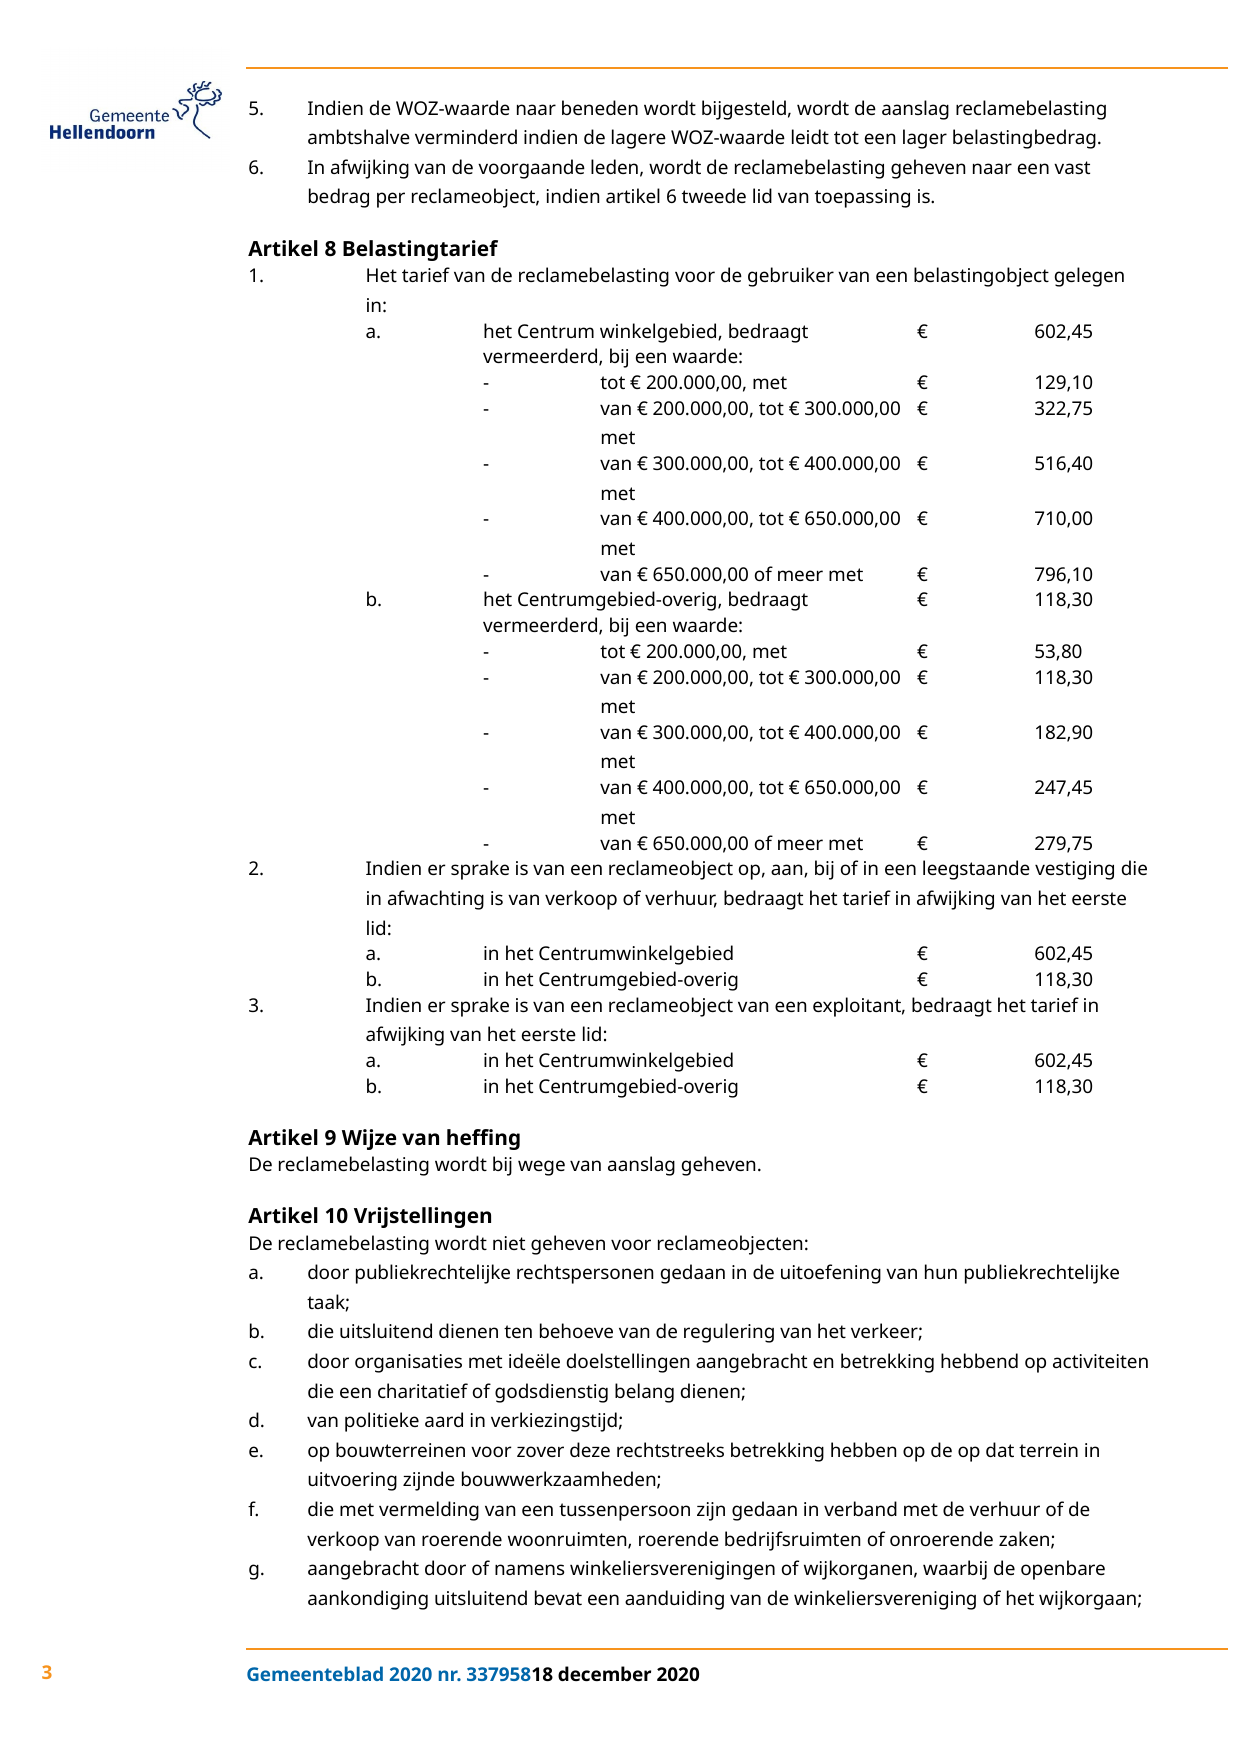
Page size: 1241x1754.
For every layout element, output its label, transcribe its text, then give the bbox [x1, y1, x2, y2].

table_cell [248, 344, 365, 369]
text Artikel 8 Belastingtarief [248, 234, 1152, 262]
table_cell 710,00 [1034, 506, 1152, 561]
table_cell € [917, 561, 1034, 587]
table_cell Indien er sprake is van een reclameobject van een exploitant, bedraagt het tarief in afwijking van het eerste lid: [365, 992, 1152, 1047]
table_cell [248, 775, 365, 830]
table_cell 279,75 [1034, 830, 1152, 856]
table_cell 247,45 [1034, 775, 1152, 830]
list aangebracht door of namens winkeliersverenigingen of wijkorganen, waarbij de openbare aankondiging uitsluitend bevat een aanduiding van de winkeliersvereniging of het wijkorgaan; [248, 1555, 1152, 1611]
table_cell 118,30 [1034, 664, 1152, 719]
list In afwijking van de voorgaande leden, wordt de reclamebelasting geheven naar een vast bedrag per reclameobject, indien artikel 6 tweede lid van toepassing is. [248, 154, 1152, 209]
table_cell € [917, 1073, 1034, 1099]
table_cell 118,30 [1034, 587, 1152, 612]
table_header 1. [248, 263, 365, 318]
table_cell in het Centrumwinkelgebied [483, 940, 917, 966]
table_cell [248, 1047, 365, 1073]
table_cell [365, 775, 483, 830]
table_cell b. [365, 587, 483, 612]
table_cell in het Centrumwinkelgebied [483, 1047, 917, 1073]
table_cell - [483, 561, 600, 587]
table_cell 118,30 [1034, 1073, 1152, 1099]
table_cell [365, 719, 483, 774]
table_cell 516,40 [1034, 450, 1152, 506]
table_cell [365, 506, 483, 561]
table_cell 182,90 [1034, 719, 1152, 774]
table_cell van € 300.000,00, tot € 400.000,00 met [600, 450, 917, 506]
table_cell 2. [248, 856, 365, 940]
table_cell van € 400.000,00, tot € 650.000,00 met [600, 775, 917, 830]
table_cell € [917, 369, 1034, 395]
table_cell van € 400.000,00, tot € 650.000,00 met [600, 506, 917, 561]
table_cell [248, 587, 365, 612]
table_cell € [917, 719, 1034, 774]
table_cell € [917, 318, 1034, 343]
text Artikel 9 Wijze van heffing [248, 1123, 1152, 1151]
list die uitsluitend dienen ten behoeve van de regulering van het verkeer; [248, 1319, 1152, 1344]
table_cell [365, 344, 483, 369]
table_cell [365, 450, 483, 506]
table_cell - [483, 719, 600, 774]
table_cell - [483, 638, 600, 664]
table_cell € [917, 450, 1034, 506]
table_cell vermeerderd, bij een waarde: [483, 344, 1152, 369]
table_cell [248, 830, 365, 856]
table_cell in het Centrumgebied-overig [483, 966, 917, 992]
table_cell - [483, 830, 600, 856]
table_cell € [917, 830, 1034, 856]
list door organisaties met ideële doelstellingen aangebracht en betrekking hebbend op activiteiten die een charitatief of godsdienstig belang dienen; [248, 1348, 1152, 1404]
list van politieke aard in verkiezingstijd; [248, 1407, 1152, 1433]
table_cell [248, 561, 365, 587]
table_cell 118,30 [1034, 966, 1152, 992]
table_cell 3. [248, 992, 365, 1047]
table_cell van € 200.000,00, tot € 300.000,00 met [600, 664, 917, 719]
table_cell € [917, 587, 1034, 612]
table_cell 602,45 [1034, 940, 1152, 966]
table_cell € [917, 395, 1034, 450]
text De reclamebelasting wordt bij wege van aanslag geheven. [248, 1151, 1152, 1177]
list door publiekrechtelijke rechtspersonen gedaan in de uitoefening van hun publiekrechtelijke taak; [248, 1259, 1152, 1315]
table_cell a. [365, 318, 483, 343]
list Indien de WOZ-waarde naar beneden wordt bijgesteld, wordt de aanslag reclamebelasting ambtshalve verminderd indien de lagere WOZ-waarde leidt tot een lager belastingbedrag. [248, 95, 1152, 150]
table_cell in het Centrumgebied-overig [483, 1073, 917, 1099]
picture [41, 47, 231, 172]
table_cell - [483, 775, 600, 830]
table_cell [248, 1073, 365, 1099]
table_cell € [917, 506, 1034, 561]
table_cell - [483, 664, 600, 719]
table_header Het tarief van de reclamebelasting voor de gebruiker van een belastingobject gelegen in: [365, 263, 1152, 318]
table_cell € [917, 1047, 1034, 1073]
table_cell € [917, 638, 1034, 664]
table_cell [248, 940, 365, 966]
list op bouwterreinen voor zover deze rechtstreeks betrekking hebben op de op dat terrein in uitvoering zijnde bouwwerkzaamheden; [248, 1437, 1152, 1492]
table_cell € [917, 940, 1034, 966]
table_cell [365, 664, 483, 719]
table_cell [248, 613, 365, 638]
table_cell tot € 200.000,00, met [600, 369, 917, 395]
table_cell - [483, 450, 600, 506]
table_cell [365, 638, 483, 664]
table_cell [248, 395, 365, 450]
table_cell [365, 395, 483, 450]
table_cell van € 300.000,00, tot € 400.000,00 met [600, 719, 917, 774]
table_cell [248, 450, 365, 506]
table_cell [248, 966, 365, 992]
list die met vermelding van een tussenpersoon zijn gedaan in verband met de verhuur of de verkoop van roerende woonruimten, roerende bedrijfsruimten of onroerende zaken; [248, 1496, 1152, 1552]
text Artikel 10 Vrijstellingen [248, 1202, 1152, 1230]
table_cell van € 200.000,00, tot € 300.000,00 met [600, 395, 917, 450]
table_cell a. [365, 1047, 483, 1073]
table_cell 53,80 [1034, 638, 1152, 664]
table_cell - [483, 369, 600, 395]
table_cell Indien er sprake is van een reclameobject op, aan, bij of in een leegstaande vestiging die in afwachting is van verkoop of verhuur, bedraagt het tarief in afwijking van het eerste lid: [365, 856, 1152, 940]
table_cell [248, 318, 365, 343]
table_cell vermeerderd, bij een waarde: [483, 613, 1152, 638]
table_cell 602,45 [1034, 1047, 1152, 1073]
table_cell € [917, 775, 1034, 830]
table_cell b. [365, 1073, 483, 1099]
table_cell € [917, 966, 1034, 992]
table_cell [248, 506, 365, 561]
table_cell van € 650.000,00 of meer met [600, 561, 917, 587]
text De reclamebelasting wordt niet geheven voor reclameobjecten: [248, 1230, 1152, 1256]
table_cell het Centrum winkelgebied, bedraagt [483, 318, 917, 343]
table_cell - [483, 506, 600, 561]
table_cell tot € 200.000,00, met [600, 638, 917, 664]
table_cell [365, 613, 483, 638]
table_cell [248, 664, 365, 719]
table_cell het Centrumgebied-overig, bedraagt [483, 587, 917, 612]
table_cell [365, 561, 483, 587]
table_cell 602,45 [1034, 318, 1152, 343]
table_cell [248, 369, 365, 395]
table_cell a. [365, 940, 483, 966]
table_cell € [917, 664, 1034, 719]
table_cell 129,10 [1034, 369, 1152, 395]
table_cell 796,10 [1034, 561, 1152, 587]
table_cell [248, 638, 365, 664]
table_cell [248, 719, 365, 774]
table_cell b. [365, 966, 483, 992]
table_cell 322,75 [1034, 395, 1152, 450]
table_cell [365, 369, 483, 395]
table_cell van € 650.000,00 of meer met [600, 830, 917, 856]
table_cell - [483, 395, 600, 450]
table_cell [365, 830, 483, 856]
